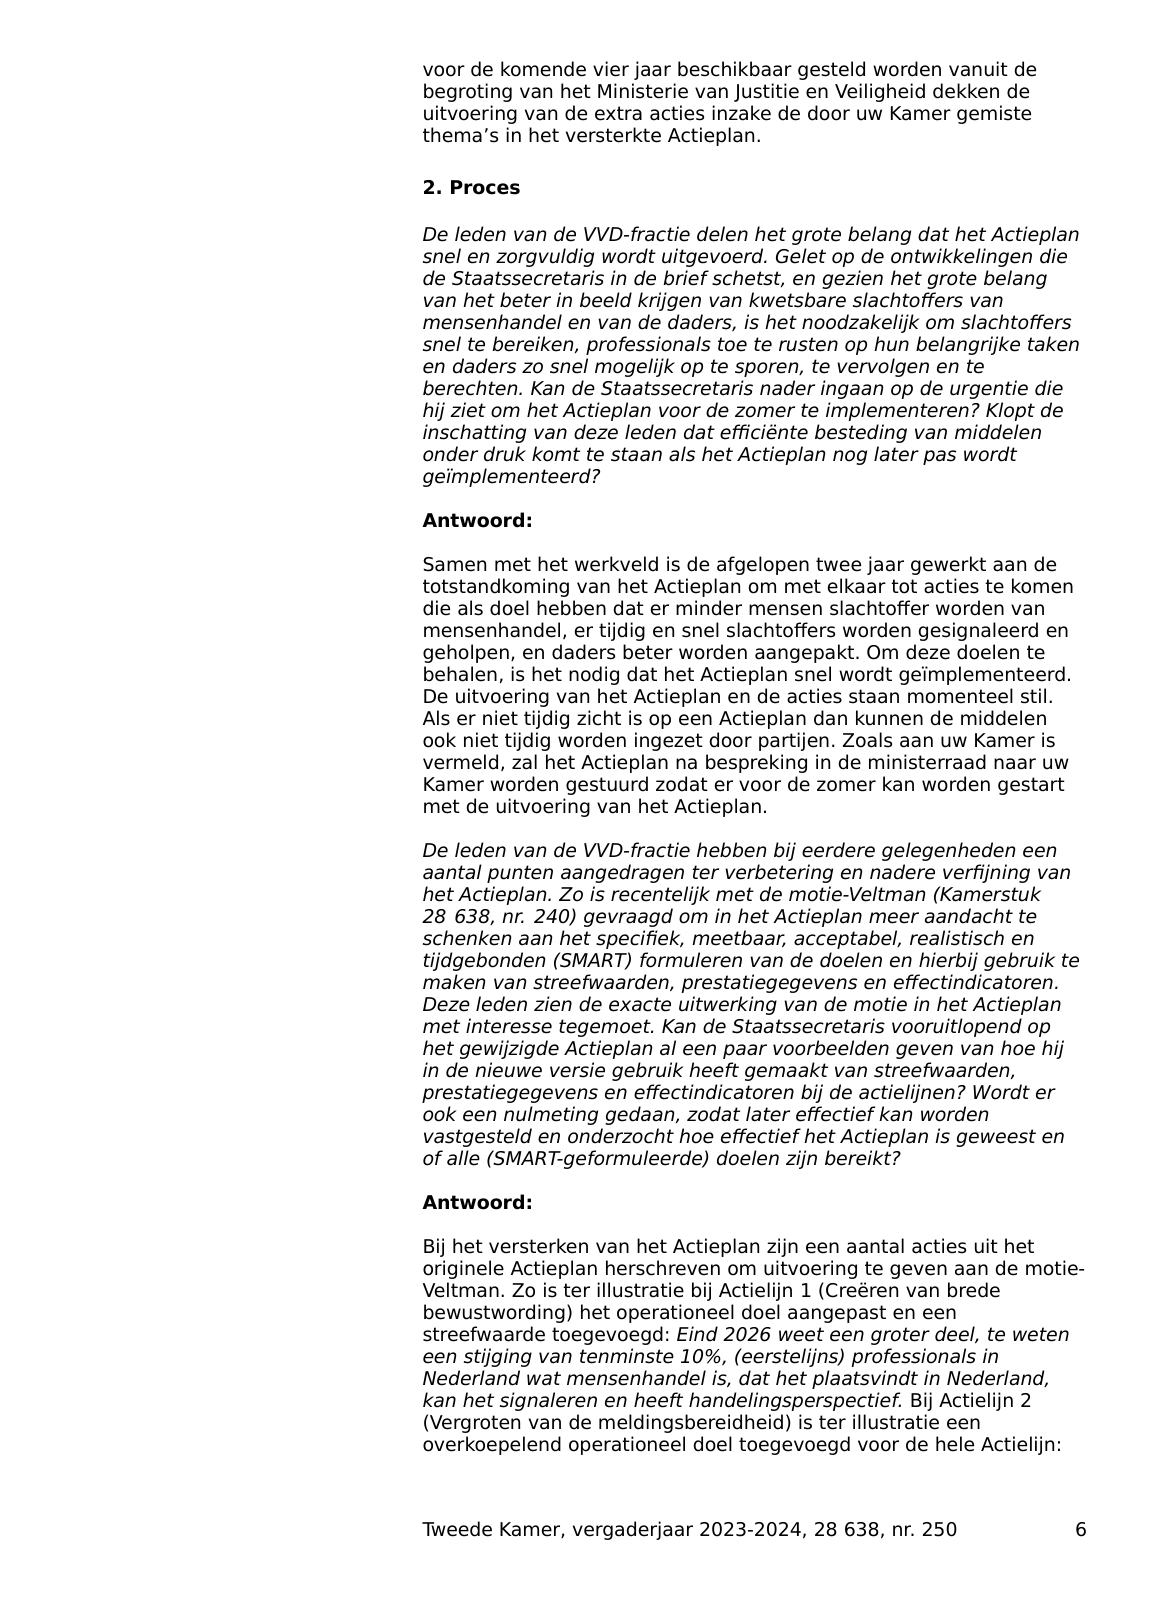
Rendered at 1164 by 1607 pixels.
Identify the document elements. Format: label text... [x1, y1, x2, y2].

subtitle Antwoord: [422, 510, 1087, 532]
text Bij het versterken van het Actieplan zijn een aantal acties uit het originele Actieplan herschreven om uitvoering te geven aan de motie-Veltman. Zo is ter illustratie bij Actielijn 1 (Creëren van brede bewustwording) het operationeel doel aangepast en een streefwaarde toegevoegd: Eind 2026 weet een groter deel, te weten een stijging van tenminste 10%, (eerstelijns) professionals in Nederland wat mensenhandel is, dat het plaatsvindt in Nederland, kan het signaleren en heeft handelingsperspectief. Bij Actielijn 2 (Vergroten van de meldingsbereidheid) is ter illustratie een overkoepelend operationeel doel toegevoegd voor de hele Actielijn: [422, 1236, 1087, 1456]
subtitle 2. Proces [422, 177, 1087, 199]
text De leden van de VVD-fractie delen het grote belang dat het Actieplan snel en zorgvuldig wordt uitgevoerd. Gelet op de ontwikkelingen die de Staatssecretaris in de brief schetst, en gezien het grote belang van het beter in beeld krijgen van kwetsbare slachtoffers van mensenhandel en van de daders, is het noodzakelijk om slachtoffers snel te bereiken, professionals toe te rusten op hun belangrijke taken en daders zo snel mogelijk op te sporen, te vervolgen en te berechten. Kan de Staatssecretaris nader ingaan op de urgentie die hij ziet om het Actieplan voor de zomer te implementeren? Klopt de inschatting van deze leden dat efficiënte besteding van middelen onder druk komt te staan als het Actieplan nog later pas wordt geïmplementeerd? [422, 224, 1087, 488]
text voor de komende vier jaar beschikbaar gesteld worden vanuit de begroting van het Ministerie van Justitie en Veiligheid dekken de uitvoering van de extra acties inzake de door uw Kamer gemiste thema’s in het versterkte Actieplan. [422, 59, 1087, 147]
text Samen met het werkveld is de afgelopen twee jaar gewerkt aan de totstandkoming van het Actieplan om met elkaar tot acties te komen die als doel hebben dat er minder mensen slachtoffer worden van mensenhandel, er tijdig en snel slachtoffers worden gesignaleerd en geholpen, en daders beter worden aangepakt. Om deze doelen te behalen, is het nodig dat het Actieplan snel wordt geïmplementeerd. De uitvoering van het Actieplan en de acties staan momenteel stil. Als er niet tijdig zicht is op een Actieplan dan kunnen de middelen ook niet tijdig worden ingezet door partijen. Zoals aan uw Kamer is vermeld, zal het Actieplan na bespreking in de ministerraad naar uw Kamer worden gestuurd zodat er voor de zomer kan worden gestart met de uitvoering van het Actieplan. [422, 554, 1087, 818]
text De leden van de VVD-fractie hebben bij eerdere gelegenheden een aantal punten aangedragen ter verbetering en nadere verfijning van het Actieplan. Zo is recentelijk met de motie-Veltman (Kamerstuk 28 638, nr. 240) gevraagd om in het Actieplan meer aandacht te schenken aan het specifiek, meetbaar, acceptabel, realistisch en tijdgebonden (SMART) formuleren van de doelen en hierbij gebruik te maken van streefwaarden, prestatiegegevens en effectindicatoren. Deze leden zien de exacte uitwerking van de motie in het Actieplan met interesse tegemoet. Kan de Staatssecretaris vooruitlopend op het gewijzigde Actieplan al een paar voorbeelden geven van hoe hij in de nieuwe versie gebruik heeft gemaakt van streefwaarden, prestatiegegevens en effectindicatoren bij de actielijnen? Wordt er ook een nulmeting gedaan, zodat later effectief kan worden vastgesteld en onderzocht hoe effectief het Actieplan is geweest en of alle (SMART-geformuleerde) doelen zijn bereikt? [422, 840, 1087, 1170]
subtitle Antwoord: [422, 1192, 1087, 1214]
